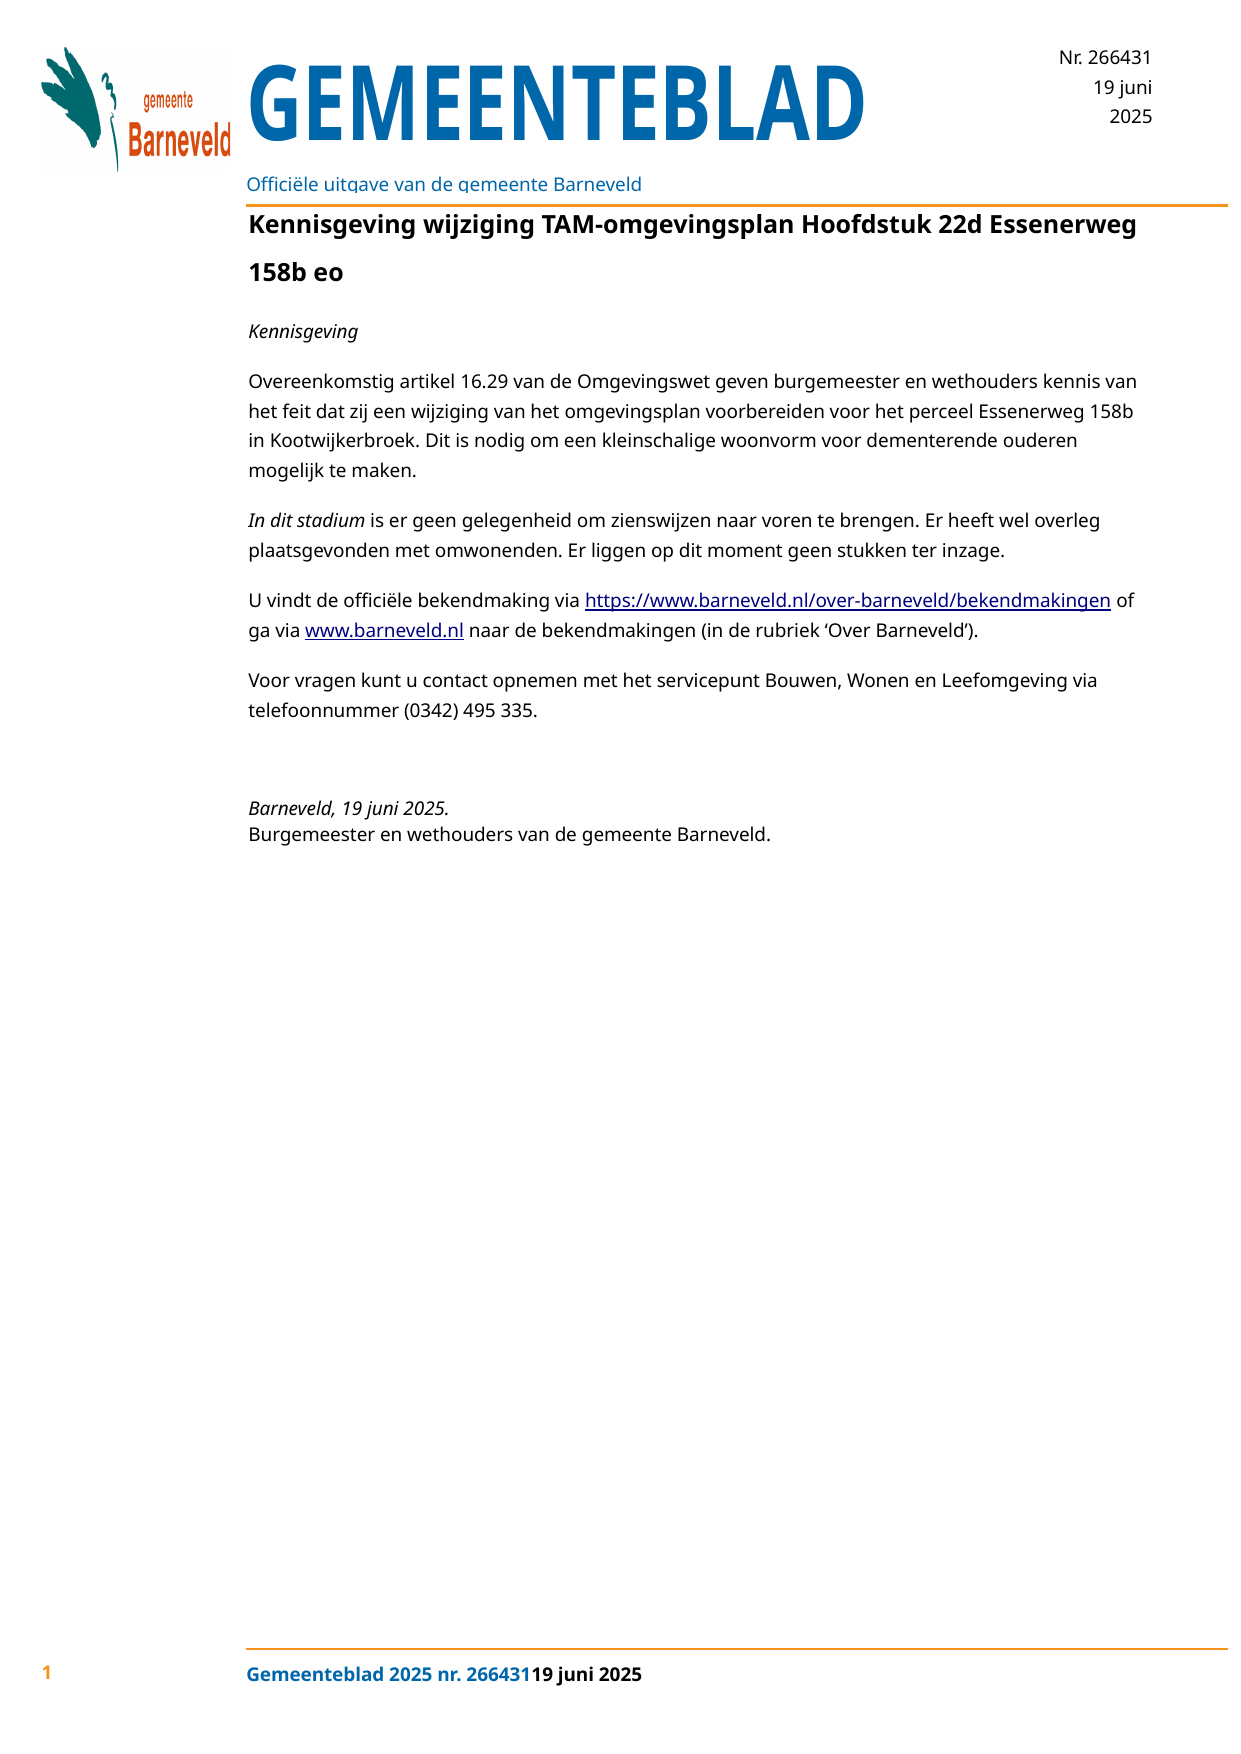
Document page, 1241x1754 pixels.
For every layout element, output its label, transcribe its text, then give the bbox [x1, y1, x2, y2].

text In dit stadium is er geen gelegenheid om zienswijzen naar voren te brengen. Er heeft wel overleg plaatsgevonden met omwonenden. Er liggen op dit moment geen stukken ter inzage. [248, 507, 1152, 563]
text U vindt de officiële bekendmaking via https://www.barneveld.nl/over-barneveld/bekendmakingen of ga via www.barneveld.nl naar de bekendmakingen (in de rubriek ‘Over Barneveld’). [248, 587, 1152, 643]
picture [41, 47, 231, 172]
text Kennisgeving [248, 318, 1152, 344]
text Kennisgeving wijziging TAM-omgevingsplan Hoofdstuk 22d Essenerweg 158b eo [248, 207, 1152, 288]
text Overeenkomstig artikel 16.29 van de Omgevingswet geven burgemeester en wethouders kennis van het feit dat zij een wijziging van het omgevingsplan voorbereiden voor het perceel Essenerweg 158b in Kootwijkerbroek. Dit is nodig om een kleinschalige woonvorm voor dementerende ouderen mogelijk te maken. [248, 368, 1152, 483]
text Barneveld, 19 juni 2025. [248, 795, 1152, 821]
text Voor vragen kunt u contact opnemen met het servicepunt Bouwen, Wonen en Leefomgeving via telefoonnummer (0342) 495 335. [248, 667, 1152, 723]
text Burgemeester en wethouders van de gemeente Barneveld. [248, 821, 1152, 847]
